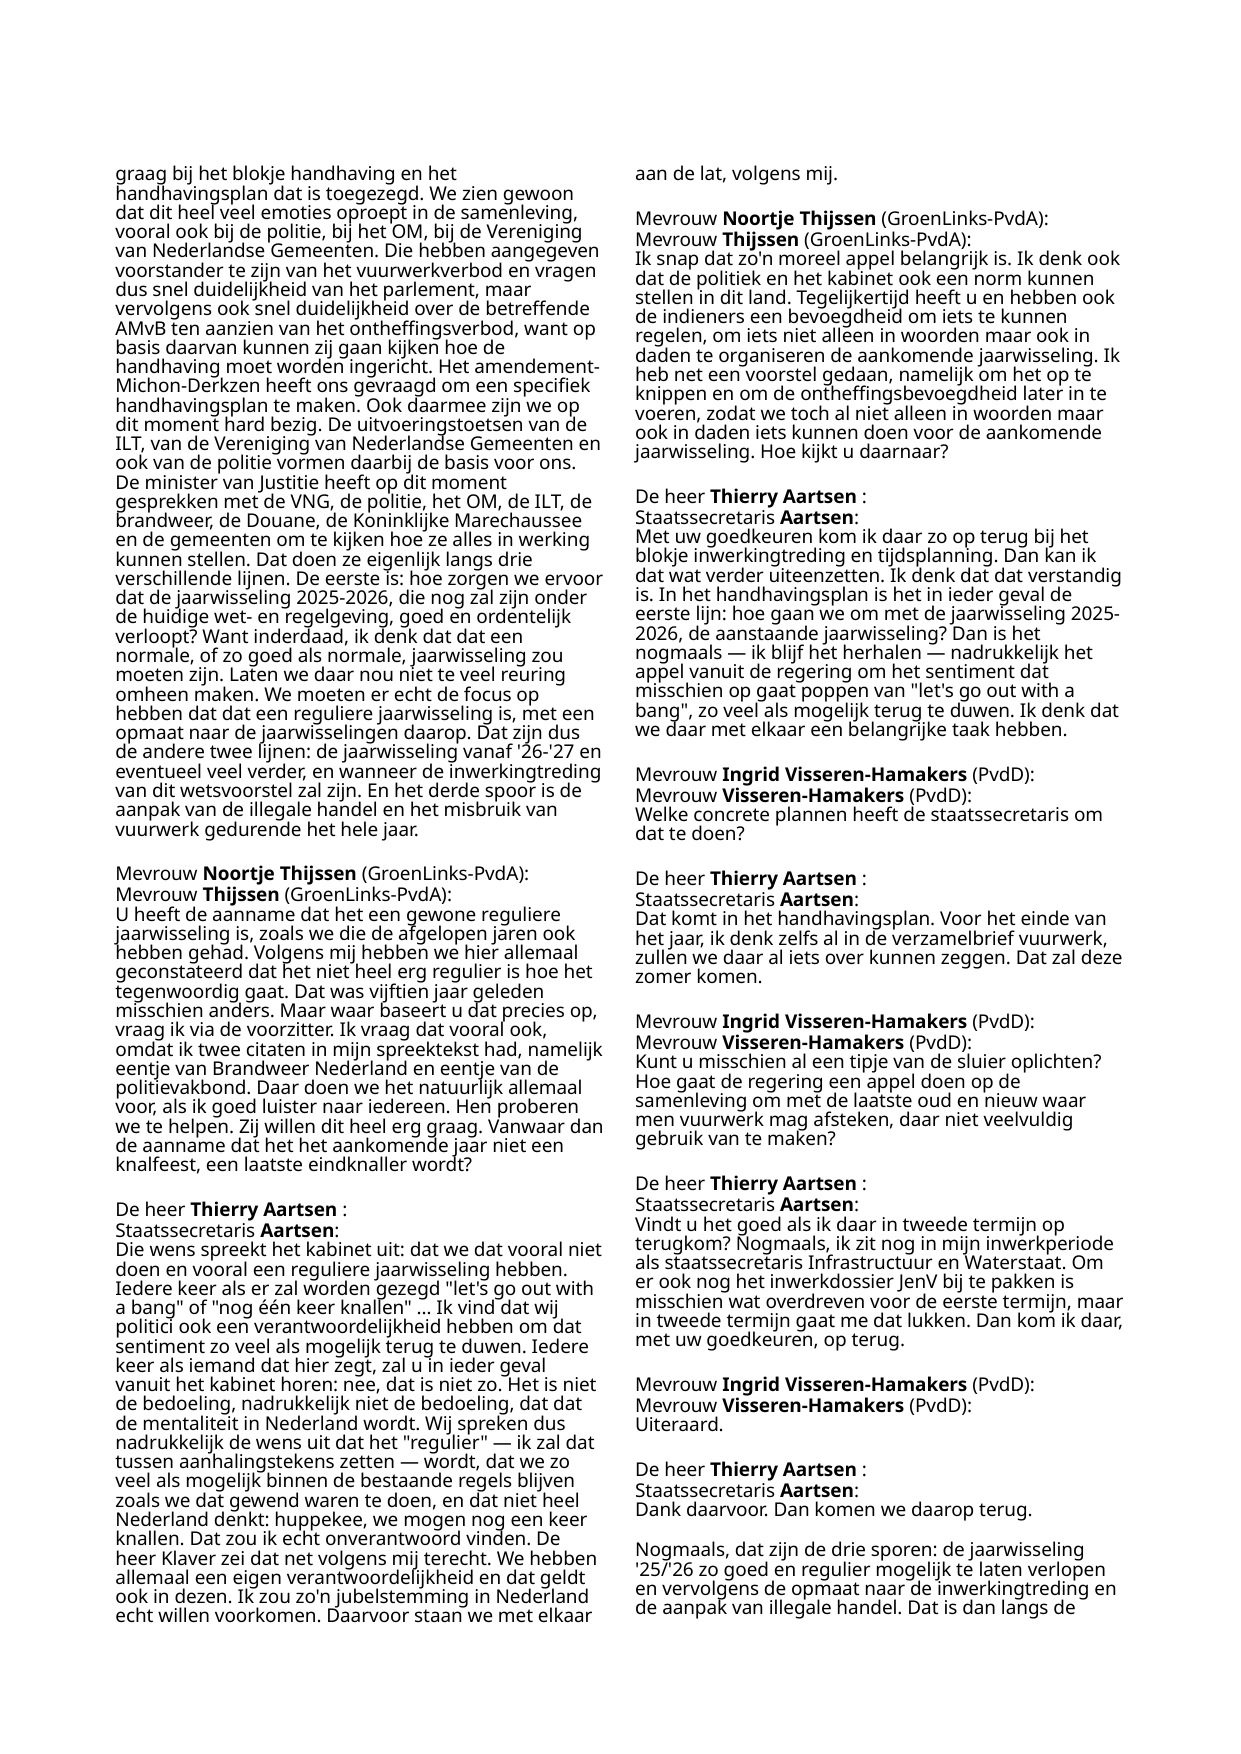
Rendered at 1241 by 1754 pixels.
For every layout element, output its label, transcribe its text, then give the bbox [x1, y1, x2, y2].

text Staatssecretaris Aartsen: [635, 891, 1125, 910]
text U heeft de aanname dat het een gewone reguliere jaarwisseling is, zoals we die de afgelopen jaren ook hebben gehad. Volgens mij hebben we hier allemaal geconstateerd dat het niet heel erg regulier is hoe het tegenwoordig gaat. Dat was vijftien jaar geleden misschien anders. Maar waar baseert u dat precies op, vraag ik via de voorzitter. Ik vraag dat vooral ook, omdat ik twee citaten in mijn spreektekst had, namelijk eentje van Brandweer Nederland en eentje van de politievakbond. Daar doen we het natuurlijk allemaal voor, als ik goed luister naar iedereen. Hen proberen we te helpen. Zij willen dit heel erg graag. Vanwaar dan de aanname dat het het aankomende jaar niet een knalfeest, een laatste eindknaller wordt? [115, 906, 605, 1175]
text Nogmaals, dat zijn de drie sporen: de jaarwisseling '25/'26 zo goed en regulier mogelijk te laten verlopen en vervolgens de opmaat naar de inwerkingtreding en de aanpak van illegale handel. Dat is dan langs de [635, 1541, 1125, 1618]
text Ik snap dat zo'n moreel appel belangrijk is. Ik denk ook dat de politiek en het kabinet ook een norm kunnen stellen in dit land. Tegelijkertijd heeft u en hebben ook de indieners een bevoegdheid om iets te kunnen regelen, om iets niet alleen in woorden maar ook in daden te organiseren de aankomende jaarwisseling. Ik heb net een voorstel gedaan, namelijk om het op te knippen en om de ontheffingsbevoegdheid later in te voeren, zodat we toch al niet alleen in woorden maar ook in daden iets kunnen doen voor de aankomende jaarwisseling. Hoe kijkt u daarnaar? [635, 250, 1125, 462]
text Vindt u het goed als ik daar in tweede termijn op terugkom? Nogmaals, ik zit nog in mijn inwerkperiode als staatssecretaris Infrastructuur en Waterstaat. Om er ook nog het inwerkdossier JenV bij te pakken is misschien wat overdreven voor de eerste termijn, maar in tweede termijn gaat me dat lukken. Dan kom ik daar, met uw goedkeuren, op terug. [635, 1216, 1125, 1350]
text Mevrouw Visseren-Hamakers (PvdD): [635, 1397, 1125, 1416]
text Dat komt in het handhavingsplan. Voor het einde van het jaar, ik denk zelfs al in de verzamelbrief vuurwerk, zullen we daar al iets over kunnen zeggen. Dat zal deze zomer komen. [635, 910, 1125, 987]
text Staatssecretaris Aartsen: [635, 1196, 1125, 1216]
text Mevrouw Thijssen (GroenLinks-PvdA): [635, 231, 1125, 250]
text Welke concrete plannen heeft de staatssecretaris om dat te doen? [635, 806, 1125, 844]
text Mevrouw Visseren-Hamakers (PvdD): [635, 1034, 1125, 1053]
text De heer Thierry Aartsen : [635, 1456, 1125, 1482]
text Mevrouw Ingrid Visseren-Hamakers (PvdD): [635, 761, 1125, 787]
text Mevrouw Noortje Thijssen (GroenLinks-PvdA): [635, 205, 1125, 231]
text Staatssecretaris Aartsen: [635, 509, 1125, 528]
text Mevrouw Ingrid Visseren-Hamakers (PvdD): [635, 1008, 1125, 1034]
text Mevrouw Thijssen (GroenLinks-PvdA): [115, 886, 605, 906]
text graag bij het blokje handhaving en het handhavingsplan dat is toegezegd. We zien gewoon dat dit heel veel emoties oproept in de samenleving, vooral ook bij de politie, bij het OM, bij de Vereniging van Nederlandse Gemeenten. Die hebben aangegeven voorstander te zijn van het vuurwerkverbod en vragen dus snel duidelijkheid van het parlement, maar vervolgens ook snel duidelijkheid over de betreffende AMvB ten aanzien van het ontheffingsverbod, want op basis daarvan kunnen zij gaan kijken hoe de handhaving moet worden ingericht. Het amendement-Michon-Derkzen heeft ons gevraagd om een specifiek handhavingsplan te maken. Ook daarmee zijn we op dit moment hard bezig. De uitvoeringstoetsen van de ILT, van de Vereniging van Nederlandse Gemeenten en ook van de politie vormen daarbij de basis voor ons. De minister van Justitie heeft op dit moment gesprekken met de VNG, de politie, het OM, de ILT, de brandweer, de Douane, de Koninklijke Marechaussee en de gemeenten om te kijken hoe ze alles in werking kunnen stellen. Dat doen ze eigenlijk langs drie verschillende lijnen. De eerste is: hoe zorgen we ervoor dat de jaarwisseling 2025-2026, die nog zal zijn onder de huidige wet- en regelgeving, goed en ordentelijk verloopt? Want inderdaad, ik denk dat dat een normale, of zo goed als normale, jaarwisseling zou moeten zijn. Laten we daar nou niet te veel reuring omheen maken. We moeten er echt de focus op hebben dat dat een reguliere jaarwisseling is, met een opmaat naar de jaarwisselingen daarop. Dat zijn dus de andere twee lijnen: de jaarwisseling vanaf '26-'27 en eventueel veel verder, en wanneer de inwerkingtreding van dit wetsvoorstel zal zijn. En het derde spoor is de aanpak van de illegale handel en het misbruik van vuurwerk gedurende het hele jaar. [115, 165, 605, 840]
text Dank daarvoor. Dan komen we daarop terug. [635, 1501, 1125, 1521]
text De heer Thierry Aartsen : [635, 865, 1125, 891]
text Mevrouw Ingrid Visseren-Hamakers (PvdD): [635, 1371, 1125, 1397]
text Uiteraard. [635, 1416, 1125, 1436]
text Staatssecretaris Aartsen: [115, 1222, 605, 1241]
text De heer Thierry Aartsen : [115, 1196, 605, 1222]
text Kunt u misschien al een tipje van de sluier oplichten? Hoe gaat de regering een appel doen op de samenleving om met de laatste oud en nieuw waar men vuurwerk mag afsteken, daar niet veelvuldig gebruik van te maken? [635, 1053, 1125, 1150]
text Staatssecretaris Aartsen: [635, 1482, 1125, 1501]
text aan de lat, volgens mij. [635, 165, 1125, 184]
text De heer Thierry Aartsen : [635, 483, 1125, 509]
text De heer Thierry Aartsen : [635, 1171, 1125, 1196]
text Mevrouw Visseren-Hamakers (PvdD): [635, 787, 1125, 806]
text Die wens spreekt het kabinet uit: dat we dat vooral niet doen en vooral een reguliere jaarwisseling hebben. Iedere keer als er zal worden gezegd "let's go out with a bang" of "nog één keer knallen" … Ik vind dat wij politici ook een verantwoordelijkheid hebben om dat sentiment zo veel als mogelijk terug te duwen. Iedere keer als iemand dat hier zegt, zal u in ieder geval vanuit het kabinet horen: nee, dat is niet zo. Het is niet de bedoeling, nadrukkelijk niet de bedoeling, dat dat de mentaliteit in Nederland wordt. Wij spreken dus nadrukkelijk de wens uit dat het "regulier" — ik zal dat tussen aanhalingstekens zetten — wordt, dat we zo veel als mogelijk binnen de bestaande regels blijven zoals we dat gewend waren te doen, en dat niet heel Nederland denkt: huppekee, we mogen nog een keer knallen. Dat zou ik echt onverantwoord vinden. De heer Klaver zei dat net volgens mij terecht. We hebben allemaal een eigen verantwoordelijkheid en dat geldt ook in dezen. Ik zou zo'n jubelstemming in Nederland echt willen voorkomen. Daarvoor staan we met elkaar [115, 1241, 605, 1627]
text Met uw goedkeuren kom ik daar zo op terug bij het blokje inwerkingtreding en tijdsplanning. Dan kan ik dat wat verder uiteenzetten. Ik denk dat dat verstandig is. In het handhavingsplan is het in ieder geval de eerste lijn: hoe gaan we om met de jaarwisseling 2025-2026, de aanstaande jaarwisseling? Dan is het nogmaals — ik blijf het herhalen — nadrukkelijk het appel vanuit de regering om het sentiment dat misschien op gaat poppen van "let's go out with a bang", zo veel als mogelijk terug te duwen. Ik denk dat we daar met elkaar een belangrijke taak hebben. [635, 528, 1125, 740]
text Mevrouw Noortje Thijssen (GroenLinks-PvdA): [115, 861, 605, 886]
